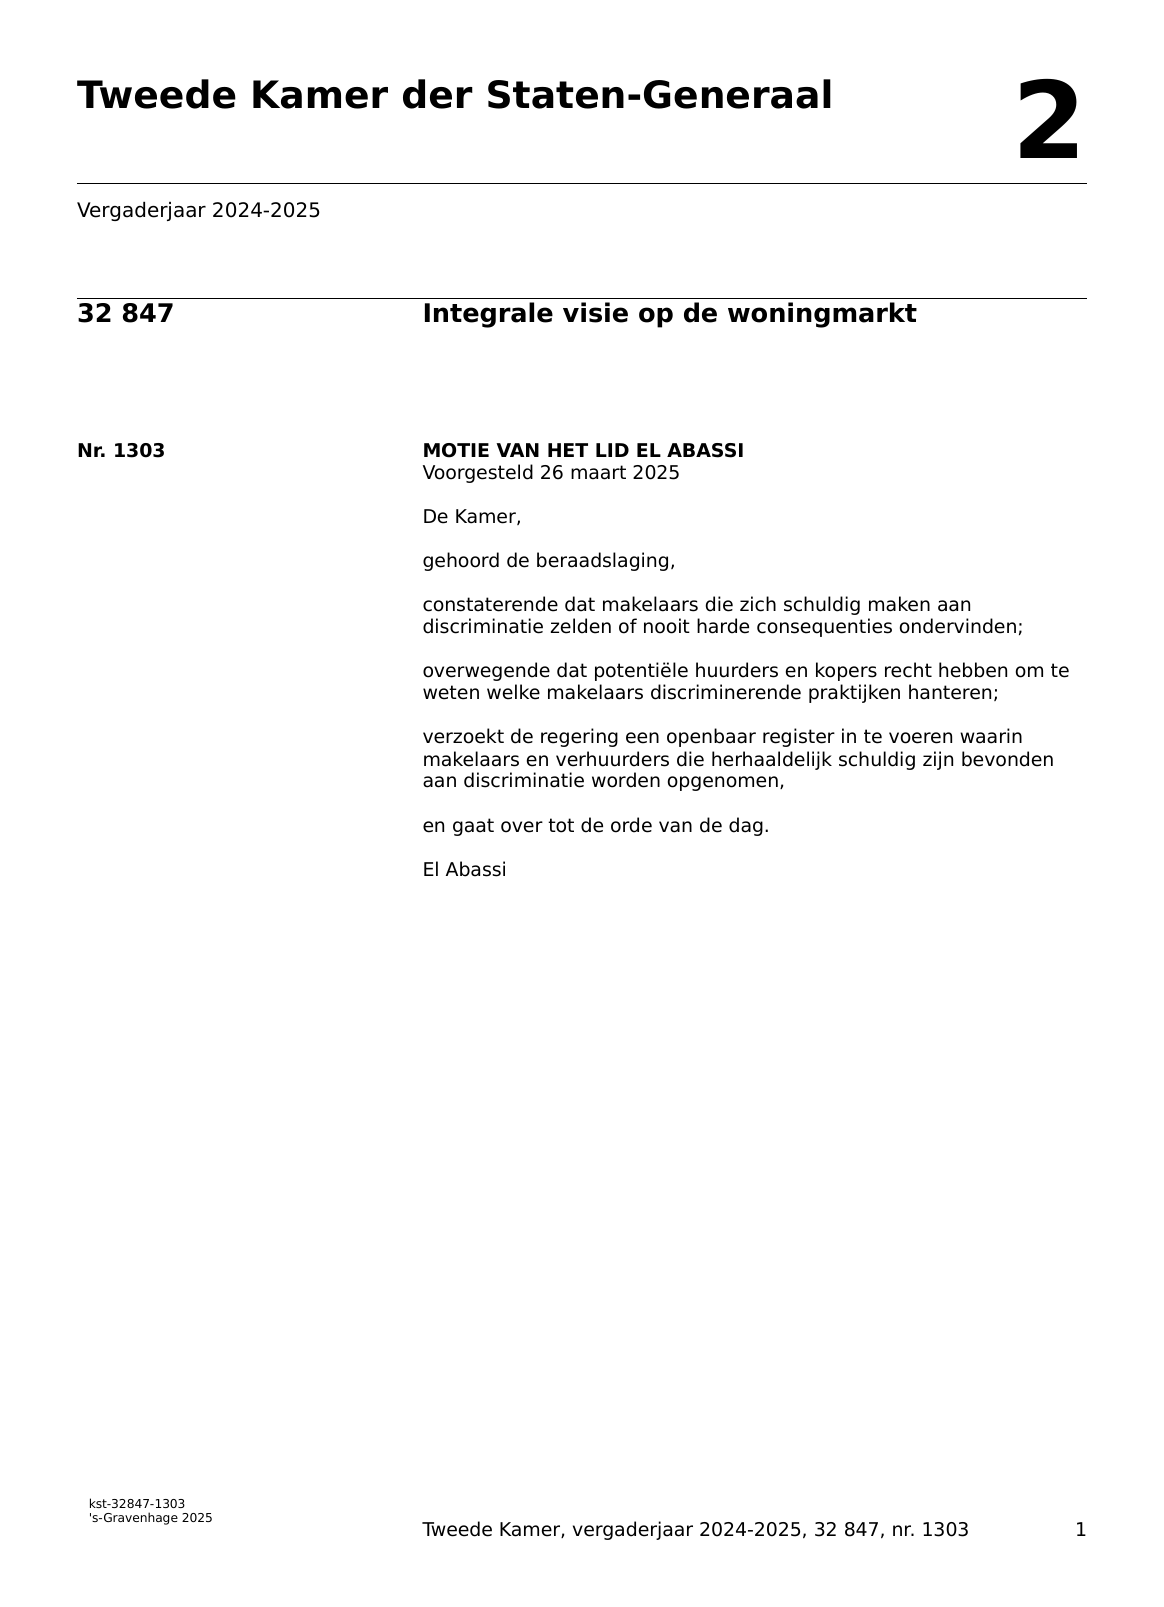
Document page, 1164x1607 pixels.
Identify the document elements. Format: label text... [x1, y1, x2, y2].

subtitle 32 847 Integrale visie op de woningmarkt [77, 299, 1087, 329]
text constaterende dat makelaars die zich schuldig maken aan discriminatie zelden of nooit harde consequenties ondervinden; [422, 594, 1087, 638]
text overwegende dat potentiële huurders en kopers recht hebben om te weten welke makelaars discriminerende praktijken hanteren; [422, 660, 1087, 704]
table_header Tweede Kamer der Staten-Generaal [77, 59, 886, 183]
table_cell Vergaderjaar 2024-2025 [77, 184, 1087, 298]
subtitle Nr. 1303 MOTIE VAN HET LID EL ABASSI [77, 440, 1087, 462]
text De Kamer, [422, 506, 1087, 528]
text gehoord de beraadslaging, [422, 550, 1087, 572]
table_header 2 [886, 59, 1087, 183]
text Voorgesteld 26 maart 2025 [422, 462, 1087, 484]
text verzoekt de regering een openbaar register in te voeren waarin makelaars en verhuurders die herhaaldelijk schuldig zijn bevonden aan discriminatie worden opgenomen, [422, 726, 1087, 792]
text kst-32847-1303 [88, 1497, 323, 1511]
text 's-Gravenhage 2025 [88, 1511, 323, 1525]
text El Abassi [422, 859, 1087, 881]
text en gaat over tot de orde van de dag. [422, 814, 1087, 837]
